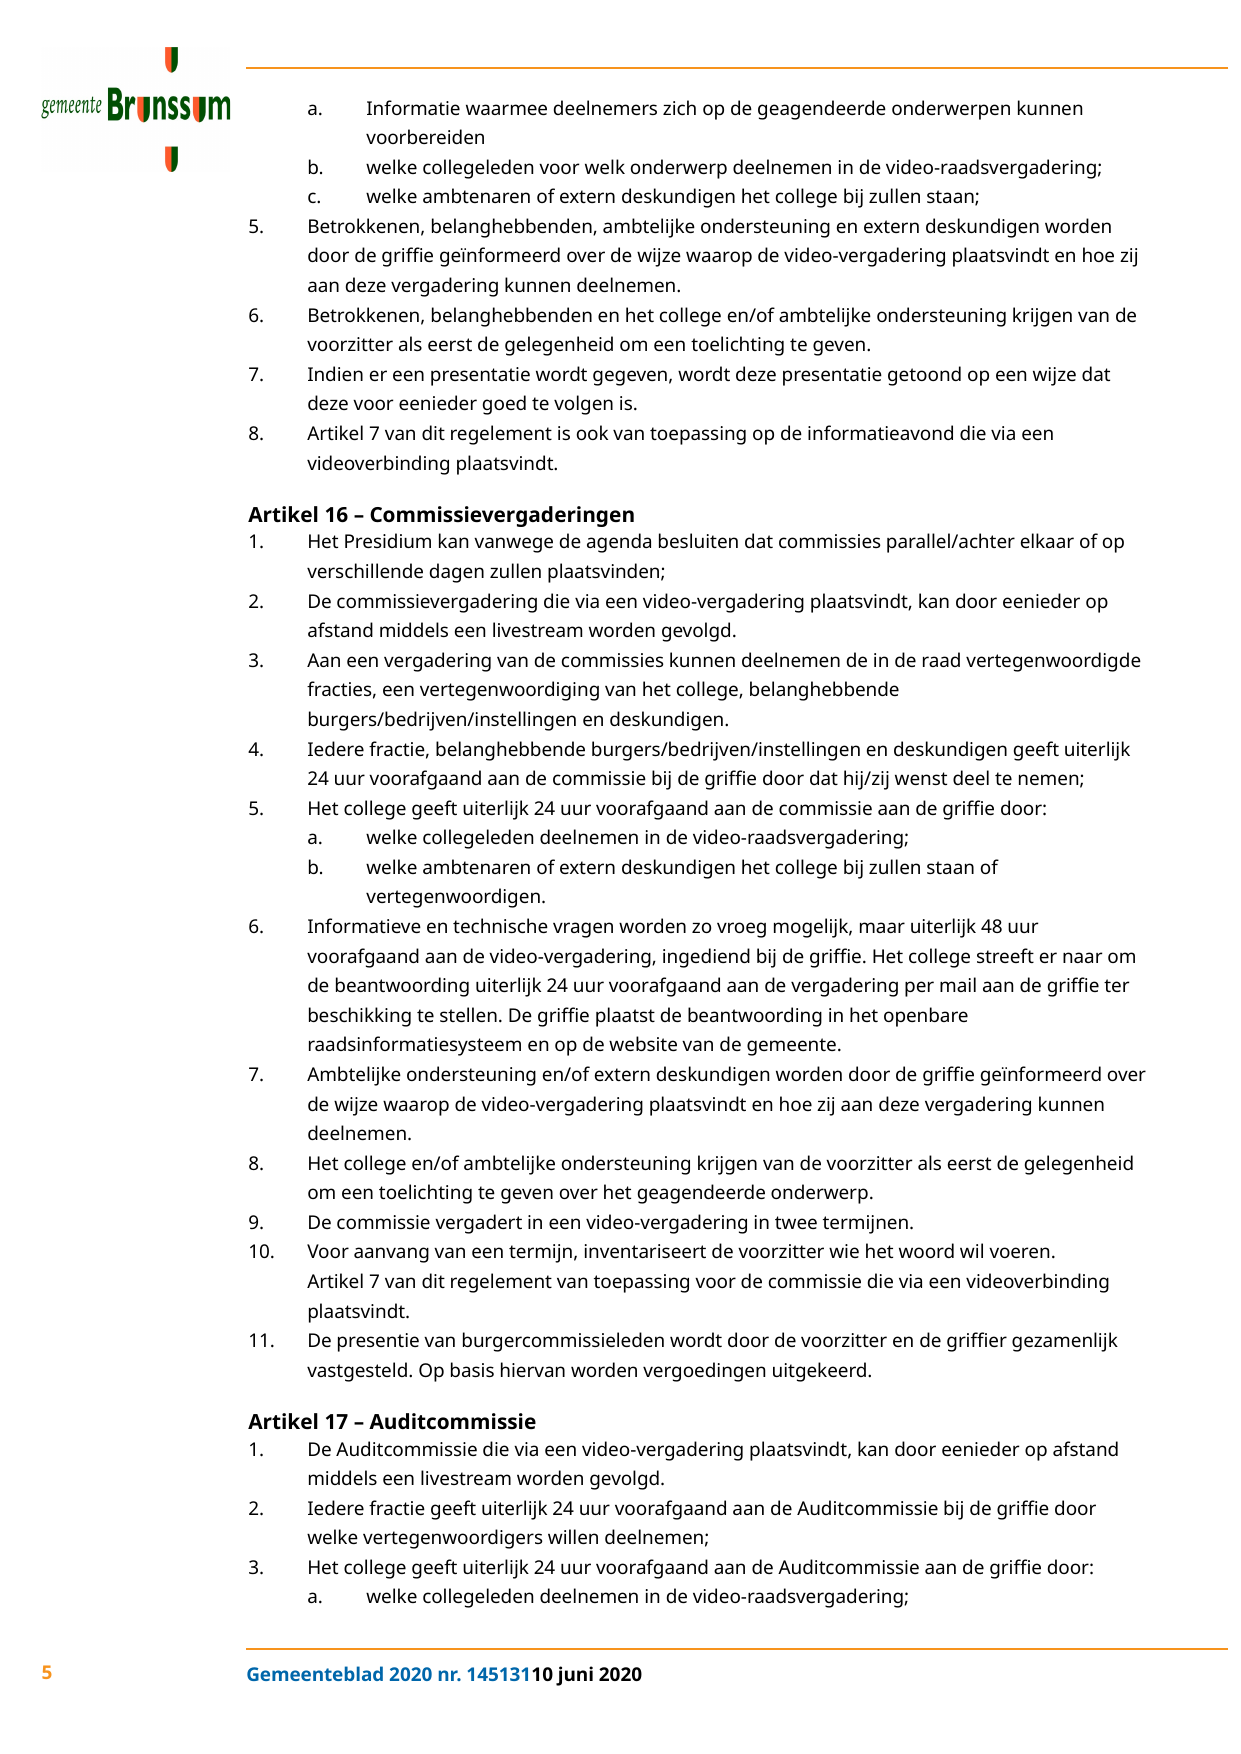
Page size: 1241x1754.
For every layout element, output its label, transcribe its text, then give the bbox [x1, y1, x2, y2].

text Artikel 17 – Auditcommissie [248, 1407, 1152, 1436]
list Iedere fractie geeft uiterlijk 24 uur voorafgaand aan de Auditcommissie bij de griffie door welke vertegenwoordigers willen deelnemen; [248, 1495, 1152, 1550]
list Informatie waarmee deelnemers zich op de geagendeerde onderwerpen kunnen voorbereiden [307, 95, 1152, 150]
list Het college geeft uiterlijk 24 uur voorafgaand aan de Auditcommissie aan de griffie door: [248, 1554, 1152, 1580]
list De commissie vergadert in een video-vergadering in twee termijnen. [248, 1209, 1152, 1235]
list welke ambtenaren of extern deskundigen het college bij zullen staan of vertegenwoordigen. [307, 854, 1152, 909]
list De commissievergadering die via een video-vergadering plaatsvindt, kan door eenieder op afstand middels een livestream worden gevolgd. [248, 588, 1152, 643]
list Iedere fractie, belanghebbende burgers/bedrijven/instellingen en deskundigen geeft uiterlijk 24 uur voorafgaand aan de commissie bij de griffie door dat hij/zij wenst deel te nemen; [248, 736, 1152, 791]
list Artikel 7 van dit regelement is ook van toepassing op de informatieavond die via een videoverbinding plaatsvindt. [248, 420, 1152, 476]
list Het college geeft uiterlijk 24 uur voorafgaand aan de commissie aan de griffie door: [248, 795, 1152, 821]
list De presentie van burgercommissieleden wordt door de voorzitter en de griffier gezamenlijk vastgesteld. Op basis hiervan worden vergoedingen uitgekeerd. [248, 1327, 1152, 1383]
picture [41, 47, 231, 172]
list welke ambtenaren of extern deskundigen het college bij zullen staan; [307, 183, 1152, 209]
list Indien er een presentatie wordt gegeven, wordt deze presentatie getoond op een wijze dat deze voor eenieder goed te volgen is. [248, 361, 1152, 416]
list Artikel 7 van dit regelement van toepassing voor de commissie die via een videoverbinding plaatsvindt. [248, 1268, 1152, 1323]
list Informatieve en technische vragen worden zo vroeg mogelijk, maar uiterlijk 48 uur voorafgaand aan de video-vergadering, ingediend bij de griffie. Het college streeft er naar om de beantwoording uiterlijk 24 uur voorafgaand aan de vergadering per mail aan de griffie ter beschikking te stellen. De griffie plaatst de beantwoording in het openbare raadsinformatiesysteem en op de website van de gemeente. [248, 913, 1152, 1057]
list Betrokkenen, belanghebbenden en het college en/of ambtelijke ondersteuning krijgen van de voorzitter als eerst de gelegenheid om een toelichting te geven. [248, 302, 1152, 357]
list Ambtelijke ondersteuning en/of extern deskundigen worden door de griffie geïnformeerd over de wijze waarop de video-vergadering plaatsvindt en hoe zij aan deze vergadering kunnen deelnemen. [248, 1061, 1152, 1146]
text Artikel 16 – Commissievergaderingen [248, 500, 1152, 529]
list Aan een vergadering van de commissies kunnen deelnemen de in de raad vertegenwoordigde fracties, een vertegenwoordiging van het college, belanghebbende burgers/bedrijven/instellingen en deskundigen. [248, 647, 1152, 732]
list Het Presidium kan vanwege de agenda besluiten dat commissies parallel/achter elkaar of op verschillende dagen zullen plaatsvinden; [248, 529, 1152, 584]
list Betrokkenen, belanghebbenden, ambtelijke ondersteuning en extern deskundigen worden door de griffie geïnformeerd over de wijze waarop de video-vergadering plaatsvindt en hoe zij aan deze vergadering kunnen deelnemen. [248, 213, 1152, 298]
list welke collegeleden voor welk onderwerp deelnemen in de video-raadsvergadering; [307, 154, 1152, 180]
list welke collegeleden deelnemen in de video-raadsvergadering; [307, 1584, 1152, 1609]
list Voor aanvang van een termijn, inventariseert de voorzitter wie het woord wil voeren. [248, 1239, 1152, 1264]
list Het college en/of ambtelijke ondersteuning krijgen van de voorzitter als eerst de gelegenheid om een toelichting te geven over het geagendeerde onderwerp. [248, 1150, 1152, 1205]
list De Auditcommissie die via een video-vergadering plaatsvindt, kan door eenieder op afstand middels een livestream worden gevolgd. [248, 1436, 1152, 1491]
list welke collegeleden deelnemen in de video-raadsvergadering; [307, 824, 1152, 850]
